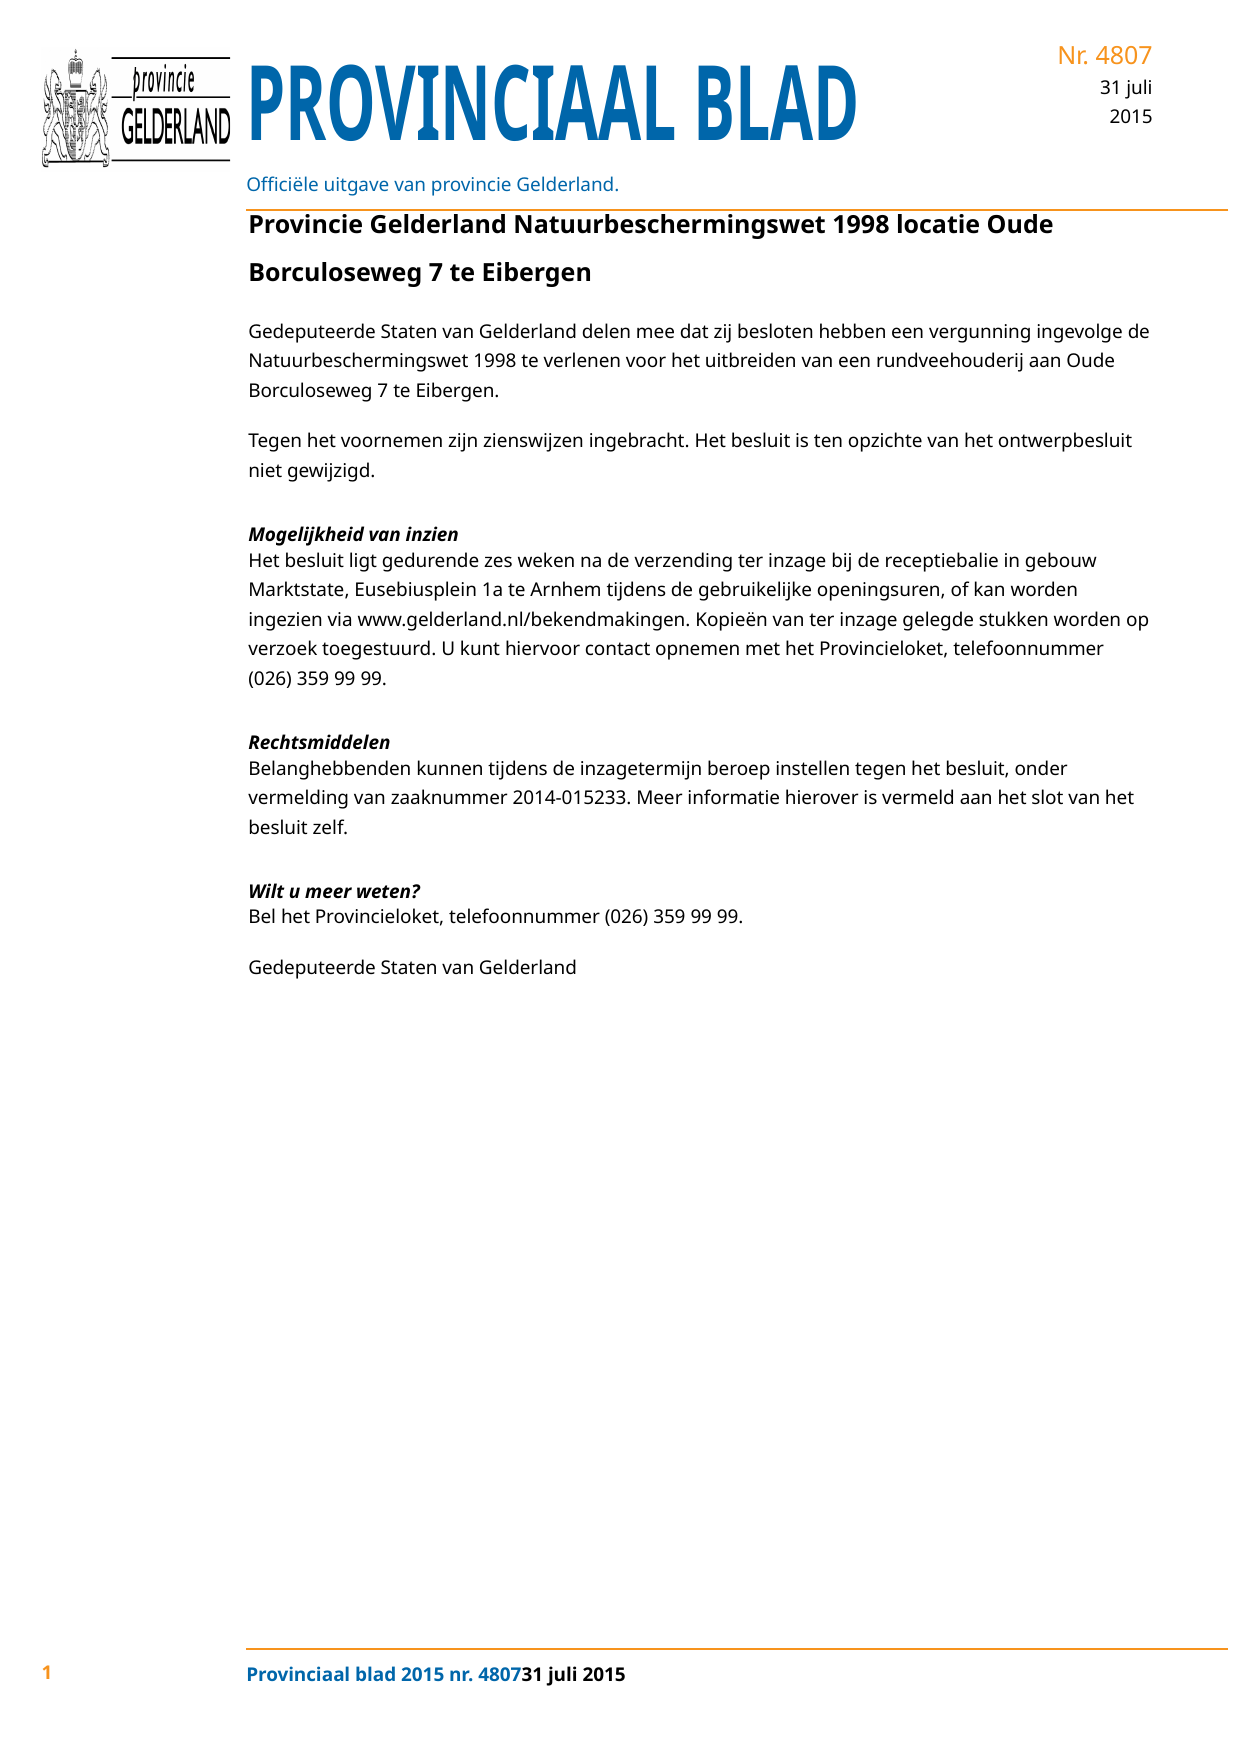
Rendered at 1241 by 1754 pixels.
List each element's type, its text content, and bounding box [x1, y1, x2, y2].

text Tegen het voornemen zijn zienswijzen ingebracht. Het besluit is ten opzichte van het ontwerpbesluit niet gewijzigd. [248, 427, 1152, 483]
picture [41, 47, 231, 172]
text Provincie Gelderland Natuurbeschermingswet 1998 locatie Oude Borculoseweg 7 te Eibergen [248, 211, 1152, 288]
text Gedeputeerde Staten van Gelderland delen mee dat zij besloten hebben een vergunning ingevolge de Natuurbeschermingswet 1998 te verlenen voor het uitbreiden van een rundveehouderij aan Oude Borculoseweg 7 te Eibergen. [248, 318, 1152, 403]
text Bel het Provincieloket, telefoonnummer (026) 359 99 99. [248, 904, 1152, 929]
text Wilt u meer weten? [248, 878, 1152, 904]
text Belanghebbenden kunnen tijdens de inzagetermijn beroep instellen tegen het besluit, onder vermelding van zaaknummer 2014-015233. Meer informatie hierover is vermeld aan het slot van het besluit zelf. [248, 755, 1152, 840]
text Mogelijkheid van inzien [248, 521, 1152, 547]
text Het besluit ligt gedurende zes weken na de verzending ter inzage bij de receptiebalie in gebouw Marktstate, Eusebiusplein 1a te Arnhem tijdens de gebruikelijke openingsuren, of kan worden ingezien via www.gelderland.nl/bekendmakingen. Kopieën van ter inzage gelegde stukken worden op verzoek toegestuurd. U kunt hiervoor contact opnemen met het Provincieloket, telefoonnummer (026) 359 99 99. [248, 547, 1152, 691]
text Gedeputeerde Staten van Gelderland [248, 954, 1152, 980]
text Rechtsmiddelen [248, 729, 1152, 755]
